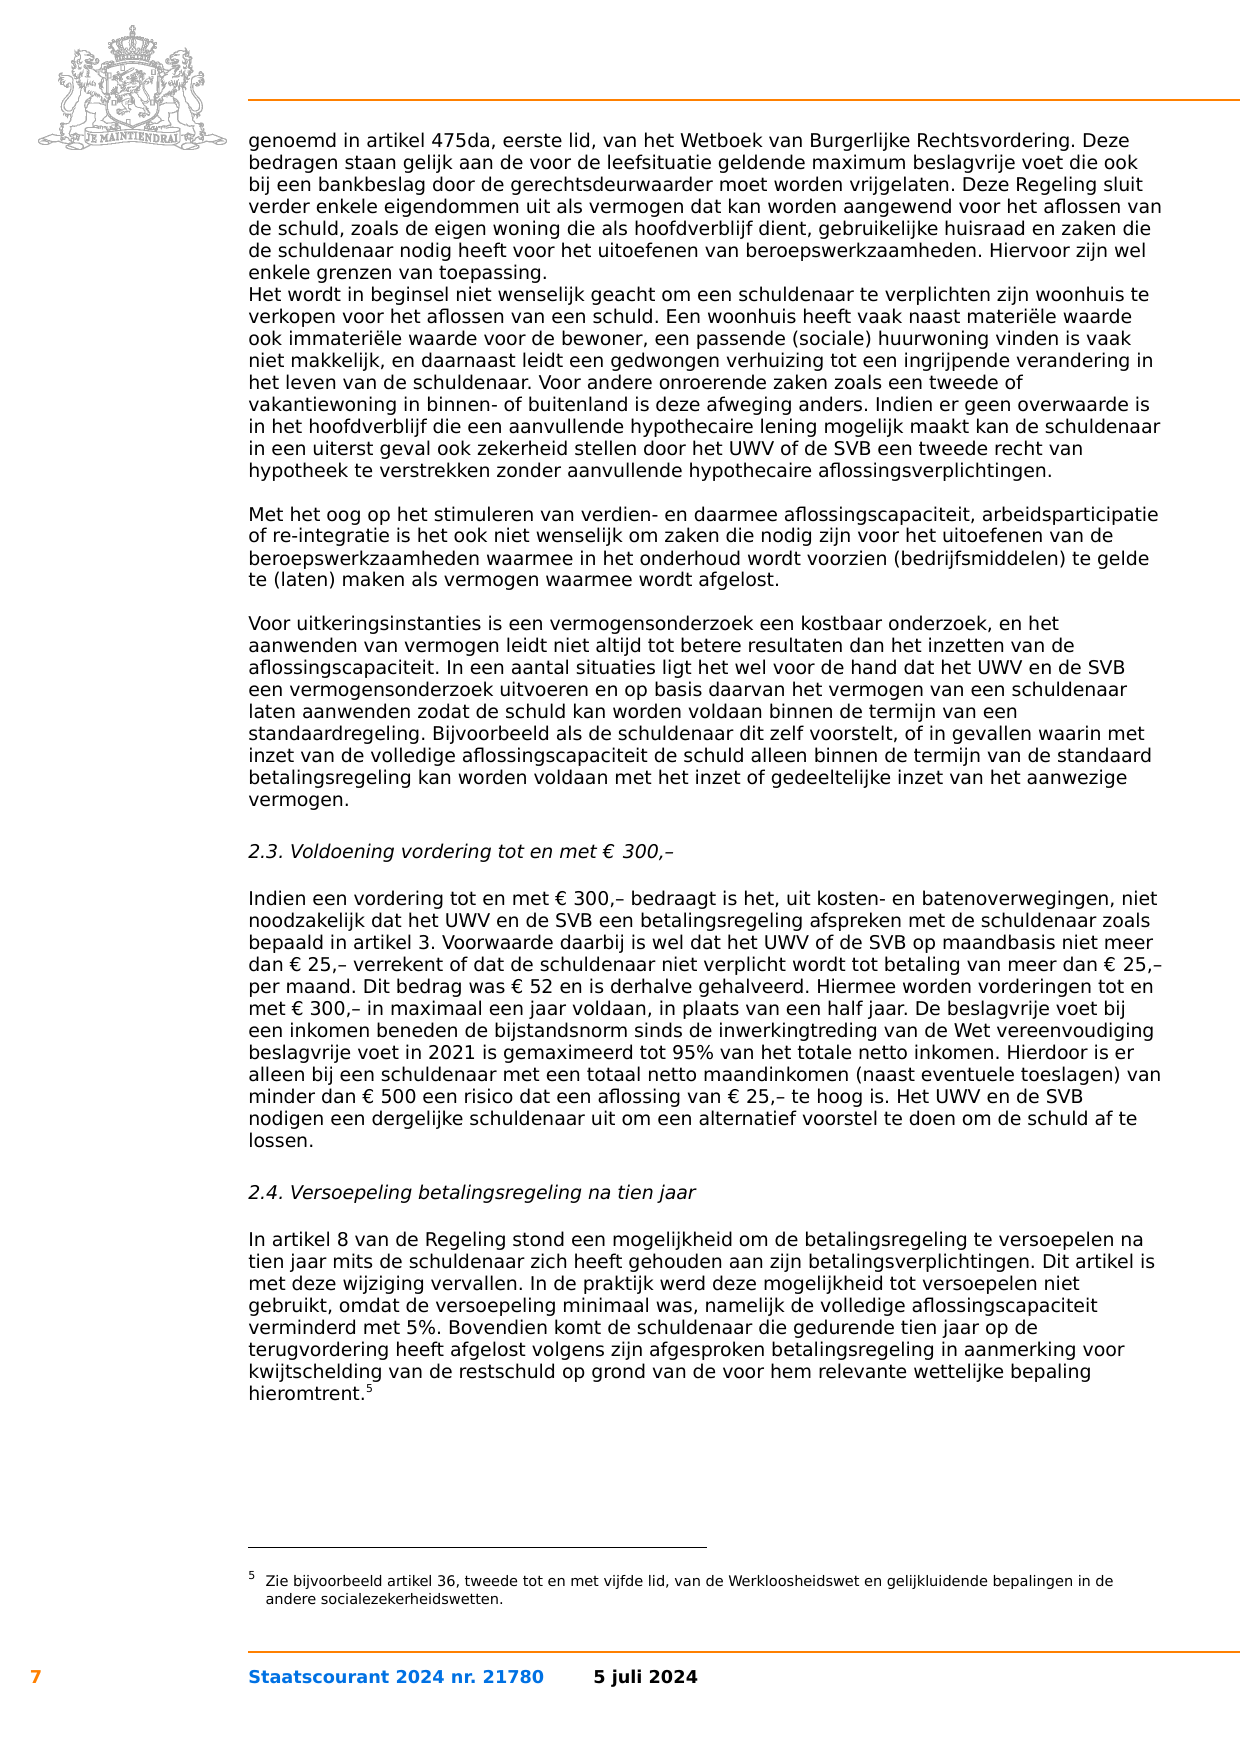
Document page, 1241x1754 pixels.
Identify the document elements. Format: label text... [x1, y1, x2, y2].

picture [38, 25, 227, 150]
text Zie bijvoorbeeld artikel 36, tweede tot en met vijfde lid, van de Werkloosheidswet en gelijkluidende bepalingen in de andere socialezekerheidswetten. [248, 1569, 1163, 1608]
text In artikel 8 van de Regeling stond een mogelijkheid om de betalingsregeling te versoepelen na tien jaar mits de schuldenaar zich heeft gehouden aan zijn betalingsverplichtingen. Dit artikel is met deze wijziging vervallen. In de praktijk werd deze mogelijkheid tot versoepelen niet gebruikt, omdat de versoepeling minimaal was, namelijk de volledige aflossingscapaciteit verminderd met 5%. Bovendien komt de schuldenaar die gedurende tien jaar op de terugvordering heeft afgelost volgens zijn afgesproken betalingsregeling in aanmerking voor kwijtschelding van de restschuld op grond van de voor hem relevante wettelijke bepaling hieromtrent. [248, 1229, 1163, 1404]
text Indien een vordering tot en met € 300,– bedraagt is het, uit kosten- en batenoverwegingen, niet noodzakelijk dat het UWV en de SVB een betalingsregeling afspreken met de schuldenaar zoals bepaald in artikel 3. Voorwaarde daarbij is wel dat het UWV of de SVB op maandbasis niet meer dan € 25,– verrekent of dat de schuldenaar niet verplicht wordt tot betaling van meer dan € 25,– per maand. Dit bedrag was € 52 en is derhalve gehalveerd. Hiermee worden vorderingen tot en met € 300,– in maximaal een jaar voldaan, in plaats van een half jaar. De beslagvrije voet bij een inkomen beneden de bijstandsnorm sinds de inwerkingtreding van de Wet vereenvoudiging beslagvrije voet in 2021 is gemaximeerd tot 95% van het totale netto inkomen. Hierdoor is er alleen bij een schuldenaar met een totaal netto maandinkomen (naast eventuele toeslagen) van minder dan € 500 een risico dat een aflossing van € 25,– te hoog is. Het UWV en de SVB nodigen een dergelijke schuldenaar uit om een alternatief voorstel te doen om de schuld af te lossen. [248, 888, 1163, 1152]
text Het wordt in beginsel niet wenselijk geacht om een schuldenaar te verplichten zijn woonhuis te verkopen voor het aflossen van een schuld. Een woonhuis heeft vaak naast materiële waarde ook immateriële waarde voor de bewoner, een passende (sociale) huurwoning vinden is vaak niet makkelijk, en daarnaast leidt een gedwongen verhuizing tot een ingrijpende verandering in het leven van de schuldenaar. Voor andere onroerende zaken zoals een tweede of vakantiewoning in binnen- of buitenland is deze afweging anders. Indien er geen overwaarde is in het hoofdverblijf die een aanvullende hypothecaire lening mogelijk maakt kan de schuldenaar in een uiterst geval ook zekerheid stellen door het UWV of de SVB een tweede recht van hypotheek te verstrekken zonder aanvullende hypothecaire aflossingsverplichtingen. [248, 284, 1163, 482]
text Voor uitkeringsinstanties is een vermogensonderzoek een kostbaar onderzoek, en het aanwenden van vermogen leidt niet altijd tot betere resultaten dan het inzetten van de aflossingscapaciteit. In een aantal situaties ligt het wel voor de hand dat het UWV en de SVB een vermogensonderzoek uitvoeren en op basis daarvan het vermogen van een schuldenaar laten aanwenden zodat de schuld kan worden voldaan binnen de termijn van een standaardregeling. Bijvoorbeeld als de schuldenaar dit zelf voorstelt, of in gevallen waarin met inzet van de volledige aflossingscapaciteit de schuld alleen binnen de termijn van de standaard betalingsregeling kan worden voldaan met het inzet of gedeeltelijke inzet van het aanwezige vermogen. [248, 613, 1163, 811]
text genoemd in artikel 475da, eerste lid, van het Wetboek van Burgerlijke Rechtsvordering. Deze bedragen staan gelijk aan de voor de leefsituatie geldende maximum beslagvrije voet die ook bij een bankbeslag door de gerechtsdeurwaarder moet worden vrijgelaten. Deze Regeling sluit verder enkele eigendommen uit als vermogen dat kan worden aangewend voor het aflossen van de schuld, zoals de eigen woning die als hoofdverblijf dient, gebruikelijke huisraad en zaken die de schuldenaar nodig heeft voor het uitoefenen van beroepswerkzaamheden. Hiervoor zijn wel enkele grenzen van toepassing. [248, 130, 1163, 284]
text Met het oog op het stimuleren van verdien- en daarmee aflossingscapaciteit, arbeidsparticipatie of re-integratie is het ook niet wenselijk om zaken die nodig zijn voor het uitoefenen van de beroepswerkzaamheden waarmee in het onderhoud wordt voorzien (bedrijfsmiddelen) te gelde te (laten) maken als vermogen waarmee wordt afgelost. [248, 503, 1163, 591]
subtitle 2.4. Versoepeling betalingsregeling na tien jaar [248, 1182, 1163, 1204]
subtitle 2.3. Voldoening vordering tot en met € 300,– [248, 841, 1163, 863]
